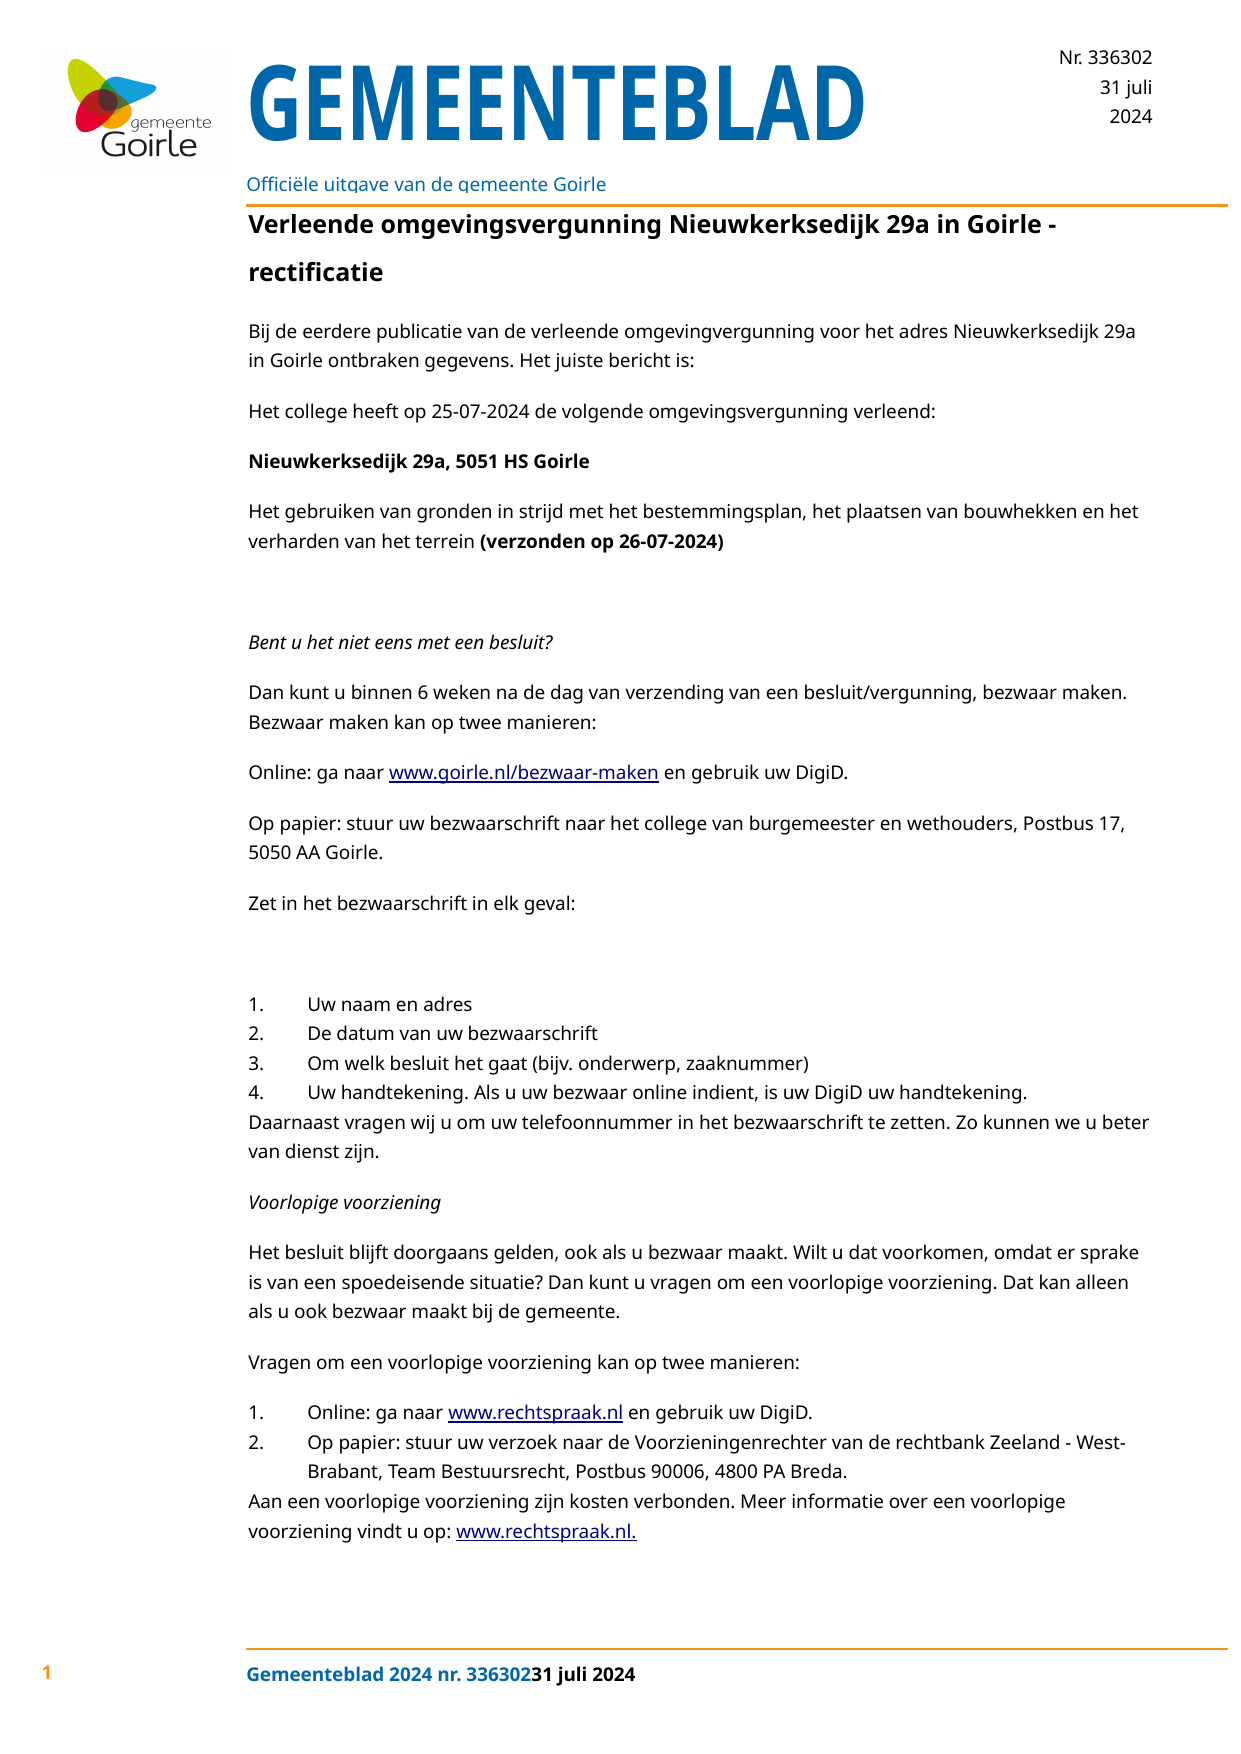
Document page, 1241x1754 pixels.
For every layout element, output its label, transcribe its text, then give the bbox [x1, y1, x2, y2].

text Het college heeft op 25-07-2024 de volgende omgevingsvergunning verleend: [248, 398, 1152, 424]
text Daarnaast vragen wij u om uw telefoonnummer in het bezwaarschrift te zetten. Zo kunnen we u beter van dienst zijn. [248, 1109, 1152, 1164]
text Het gebruiken van gronden in strijd met het bestemmingsplan, het plaatsen van bouwhekken en het verharden van het terrein (verzonden op 26-07-2024) [248, 499, 1152, 554]
text Het besluit blijft doorgaans gelden, ook als u bezwaar maakt. Wilt u dat voorkomen, omdat er sprake is van een spoedeisende situatie? Dan kunt u vragen om een voorlopige voorziening. Dat kan alleen als u ook bezwaar maakt bij de gemeente. [248, 1239, 1152, 1324]
text Vragen om een voorlopige voorziening kan op twee manieren: [248, 1349, 1152, 1375]
text Aan een voorlopige voorziening zijn kosten verbonden. Meer informatie over een voorlopige voorziening vindt u op: www.rechtspraak.nl. [248, 1488, 1152, 1544]
list Online: ga naar www.rechtspraak.nl en gebruik uw DigiD. [248, 1399, 1152, 1425]
text Zet in het bezwaarschrift in elk geval: [248, 890, 1152, 916]
text Op papier: stuur uw bezwaarschrift naar het college van burgemeester en wethouders, Postbus 17, 5050 AA Goirle. [248, 810, 1152, 865]
text Dan kunt u binnen 6 weken na de dag van verzending van een besluit/vergunning, bezwaar maken. Bezwaar maken kan op twee manieren: [248, 679, 1152, 735]
text Voorlopige voorziening [248, 1189, 1152, 1215]
text Verleende omgevingsvergunning Nieuwkerksedijk 29a in Goirle - rectificatie [248, 207, 1152, 288]
text Bij de eerdere publicatie van de verleende omgevingvergunning voor het adres Nieuwkerksedijk 29a in Goirle ontbraken gegevens. Het juiste bericht is: [248, 318, 1152, 373]
list Uw handtekening. Als u uw bezwaar online indient, is uw DigiD uw handtekening. [248, 1079, 1152, 1105]
picture [41, 47, 231, 172]
list Op papier: stuur uw verzoek naar de Voorzieningenrechter van de rechtbank Zeeland - West-Brabant, Team Bestuursrecht, Postbus 90006, 4800 PA Breda. [248, 1429, 1152, 1484]
text Nieuwkerksedijk 29a, 5051 HS Goirle [248, 448, 1152, 474]
list Uw naam en adres [248, 991, 1152, 1017]
text Online: ga naar www.goirle.nl/bezwaar-maken en gebruik uw DigiD. [248, 759, 1152, 785]
text Bent u het niet eens met een besluit? [248, 629, 1152, 655]
list De datum van uw bezwaarschrift [248, 1020, 1152, 1046]
list Om welk besluit het gaat (bijv. onderwerp, zaaknummer) [248, 1050, 1152, 1076]
